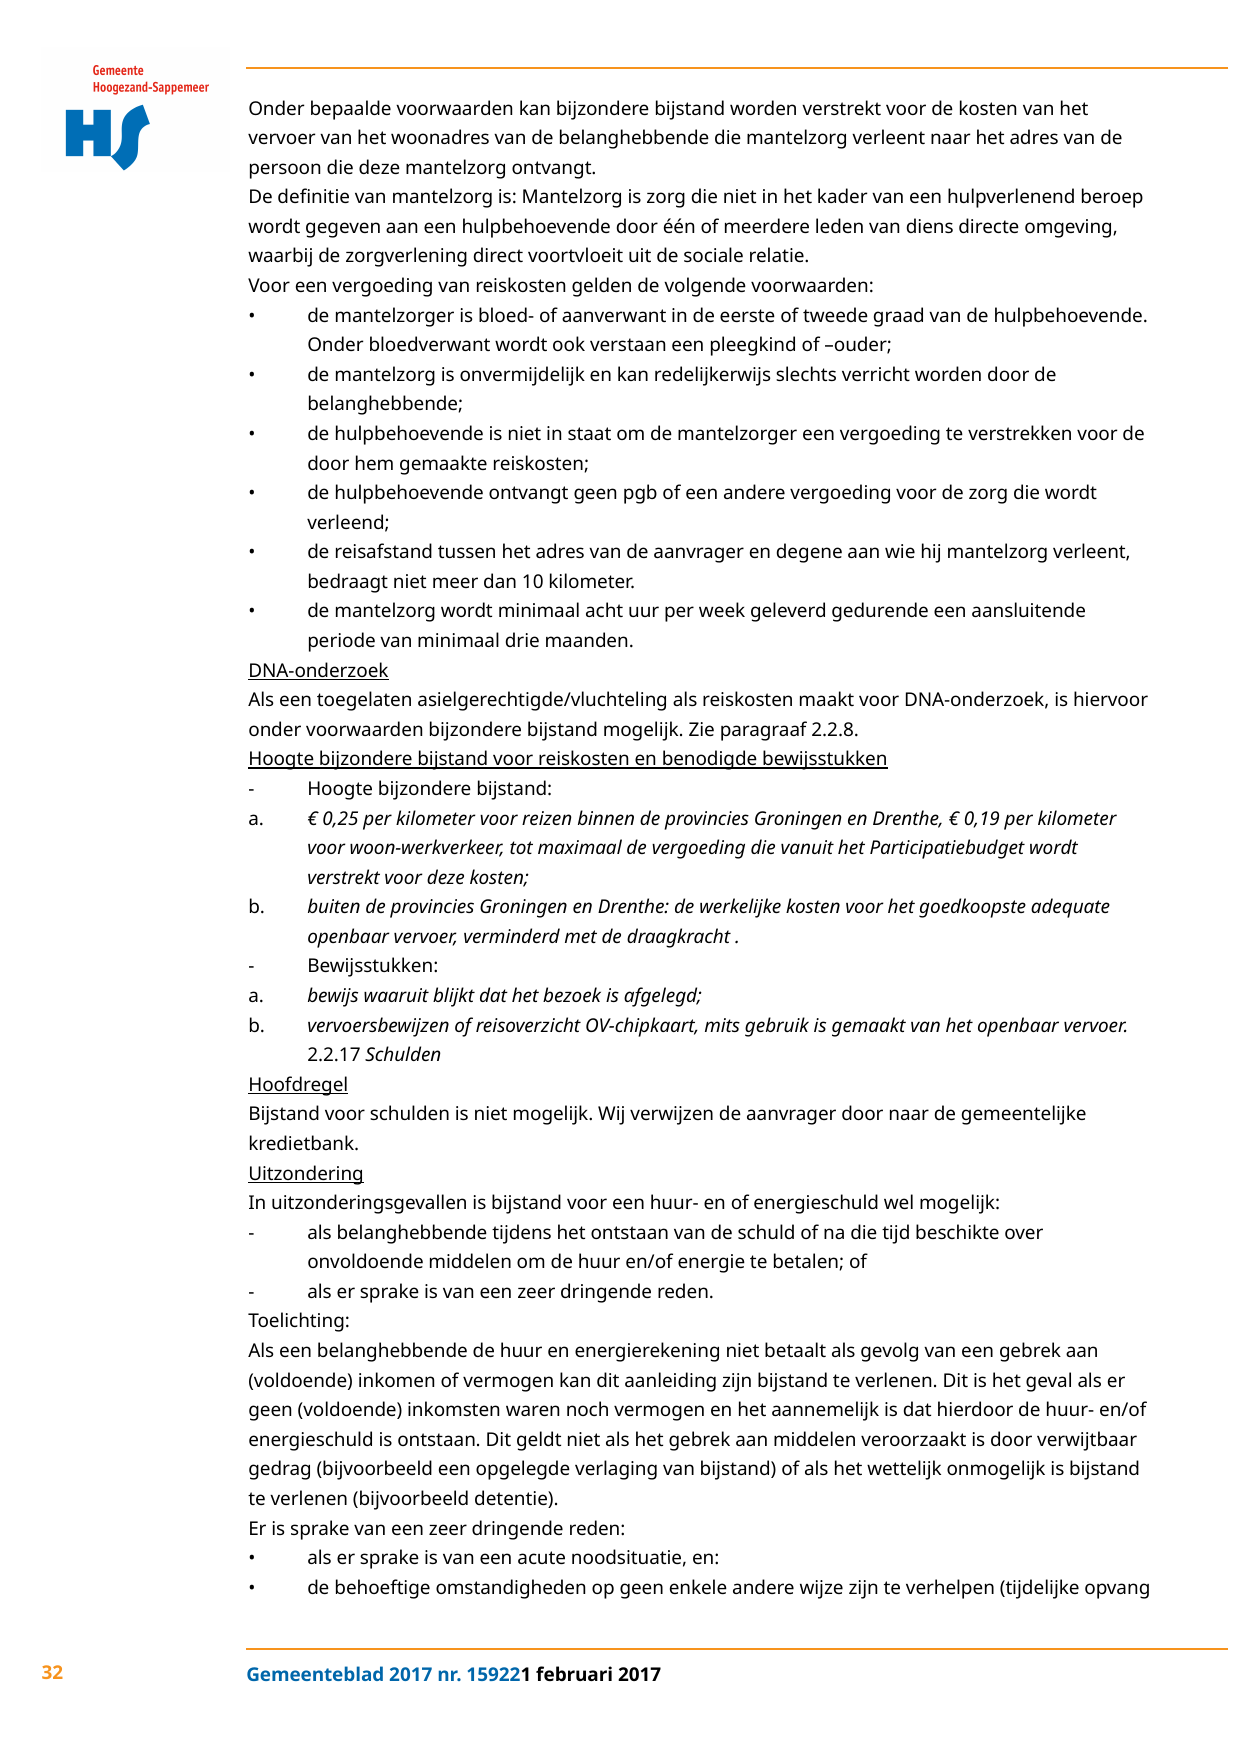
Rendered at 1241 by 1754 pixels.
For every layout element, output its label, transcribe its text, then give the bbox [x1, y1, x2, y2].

text In uitzonderingsgevallen is bijstand voor een huur- en of energieschuld wel mogelijk: [248, 1189, 1152, 1215]
list de reisafstand tussen het adres van de aanvrager en degene aan wie hij mantelzorg verleent, bedraagt niet meer dan 10 kilometer. [248, 538, 1152, 594]
text De definitie van mantelzorg is: Mantelzorg is zorg die niet in het kader van een hulpverlenend beroep wordt gegeven aan een hulpbehoevende door één of meerdere leden van diens directe omgeving, waarbij de zorgverlening direct voortvloeit uit de sociale relatie. [248, 183, 1152, 268]
list € 0,25 per kilometer voor reizen binnen de provincies Groningen en Drenthe, € 0,19 per kilometer voor woon-werkverkeer, tot maximaal de vergoeding die vanuit het Participatiebudget wordt verstrekt voor deze kosten; [248, 805, 1152, 890]
text Als een belanghebbende de huur en energierekening niet betaalt als gevolg van een gebrek aan (voldoende) inkomen of vermogen kan dit aanleiding zijn bijstand te verlenen. Dit is het geval als er geen (voldoende) inkomsten waren noch vermogen en het aannemelijk is dat hierdoor de huur- en/of energieschuld is ontstaan. Dit geldt niet als het gebrek aan middelen veroorzaakt is door verwijtbaar gedrag (bijvoorbeeld een opgelegde verlaging van bijstand) of als het wettelijk onmogelijk is bijstand te verlenen (bijvoorbeeld detentie). [248, 1337, 1152, 1511]
text Toelichting: [248, 1308, 1152, 1333]
picture [41, 47, 231, 172]
list de mantelzorger is bloed- of aanverwant in de eerste of tweede graad van de hulpbehoevende. Onder bloedverwant wordt ook verstaan een pleegkind of –ouder; [248, 302, 1152, 357]
text Als een toegelaten asielgerechtigde/vluchteling als reiskosten maakt voor DNA-onderzoek, is hiervoor onder voorwaarden bijzondere bijstand mogelijk. Zie paragraaf 2.2.8. [248, 686, 1152, 742]
list Bewijsstukken: [248, 953, 1152, 978]
text Onder bepaalde voorwaarden kan bijzondere bijstand worden verstrekt voor de kosten van het vervoer van het woonadres van de belanghebbende die mantelzorg verleent naar het adres van de persoon die deze mantelzorg ontvangt. [248, 95, 1152, 180]
text Voor een vergoeding van reiskosten gelden de volgende voorwaarden: [248, 272, 1152, 298]
list als er sprake is van een zeer dringende reden. [248, 1278, 1152, 1304]
list bewijs waaruit blijkt dat het bezoek is afgelegd; [248, 982, 1152, 1008]
text Er is sprake van een zeer dringende reden: [248, 1515, 1152, 1541]
list de mantelzorg is onvermijdelijk en kan redelijkerwijs slechts verricht worden door de belanghebbende; [248, 361, 1152, 416]
list de behoeftige omstandigheden op geen enkele andere wijze zijn te verhelpen (tijdelijke opvang [248, 1574, 1152, 1600]
list als belanghebbende tijdens het ontstaan van de schuld of na die tijd beschikte over onvoldoende middelen om de huur en/of energie te betalen; of [248, 1219, 1152, 1274]
text Bijstand voor schulden is niet mogelijk. Wij verwijzen de aanvrager door naar de gemeentelijke kredietbank. [248, 1101, 1152, 1156]
list als er sprake is van een acute noodsituatie, en: [248, 1544, 1152, 1570]
list 2.2.17 Schulden [248, 1041, 1152, 1067]
list vervoersbewijzen of reisoverzicht OV-chipkaart, mits gebruik is gemaakt van het openbaar vervoer. [248, 1012, 1152, 1038]
list buiten de provincies Groningen en Drenthe: de werkelijke kosten voor het goedkoopste adequate openbaar vervoer, verminderd met de draagkracht . [248, 893, 1152, 949]
text Hoofdregel [248, 1071, 1152, 1097]
text Hoogte bijzondere bijstand voor reiskosten en benodigde bewijsstukken [248, 746, 1152, 771]
text DNA-onderzoek [248, 657, 1152, 683]
list de hulpbehoevende ontvangt geen pgb of een andere vergoeding voor de zorg die wordt verleend; [248, 479, 1152, 535]
text Uitzondering [248, 1160, 1152, 1186]
list de mantelzorg wordt minimaal acht uur per week geleverd gedurende een aansluitende periode van minimaal drie maanden. [248, 598, 1152, 653]
list de hulpbehoevende is niet in staat om de mantelzorger een vergoeding te verstrekken voor de door hem gemaakte reiskosten; [248, 420, 1152, 476]
list Hoogte bijzondere bijstand: [248, 775, 1152, 801]
